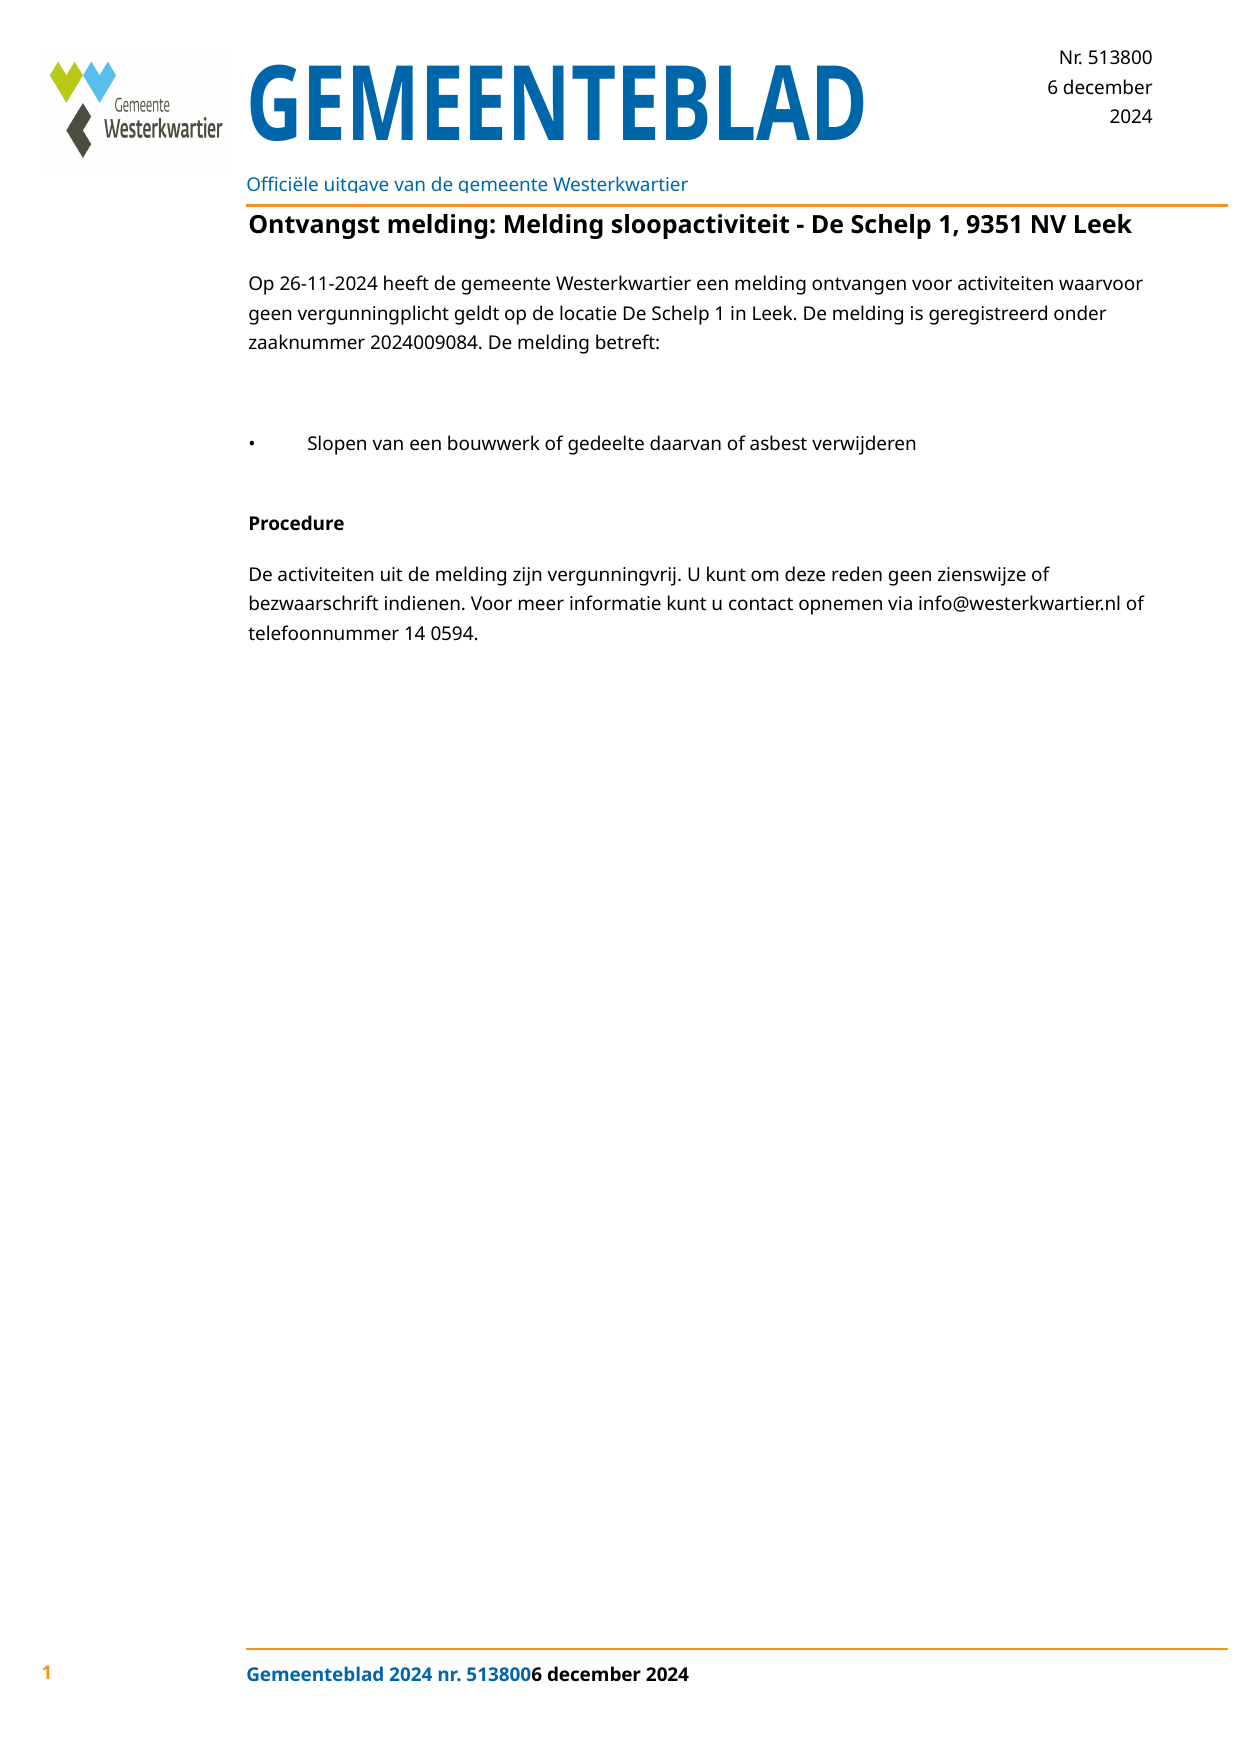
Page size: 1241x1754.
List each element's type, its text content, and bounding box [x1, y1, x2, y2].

picture [41, 47, 231, 172]
list Slopen van een bouwwerk of gedeelte daarvan of asbest verwijderen [248, 430, 1152, 456]
text Procedure [248, 510, 1152, 536]
text De activiteiten uit de melding zijn vergunningvrij. U kunt om deze reden geen zienswijze of bezwaarschrift indienen. Voor meer informatie kunt u contact opnemen via info@westerkwartier.nl of telefoonnummer 14 0594. [248, 561, 1152, 646]
text Ontvangst melding: Melding sloopactiviteit - De Schelp 1, 9351 NV Leek [248, 207, 1152, 241]
text Op 26-11-2024 heeft de gemeente Westerkwartier een melding ontvangen voor activiteiten waarvoor geen vergunningplicht geldt op de locatie De Schelp 1 in Leek. De melding is geregistreerd onder zaaknummer 2024009084. De melding betreft: [248, 270, 1152, 355]
